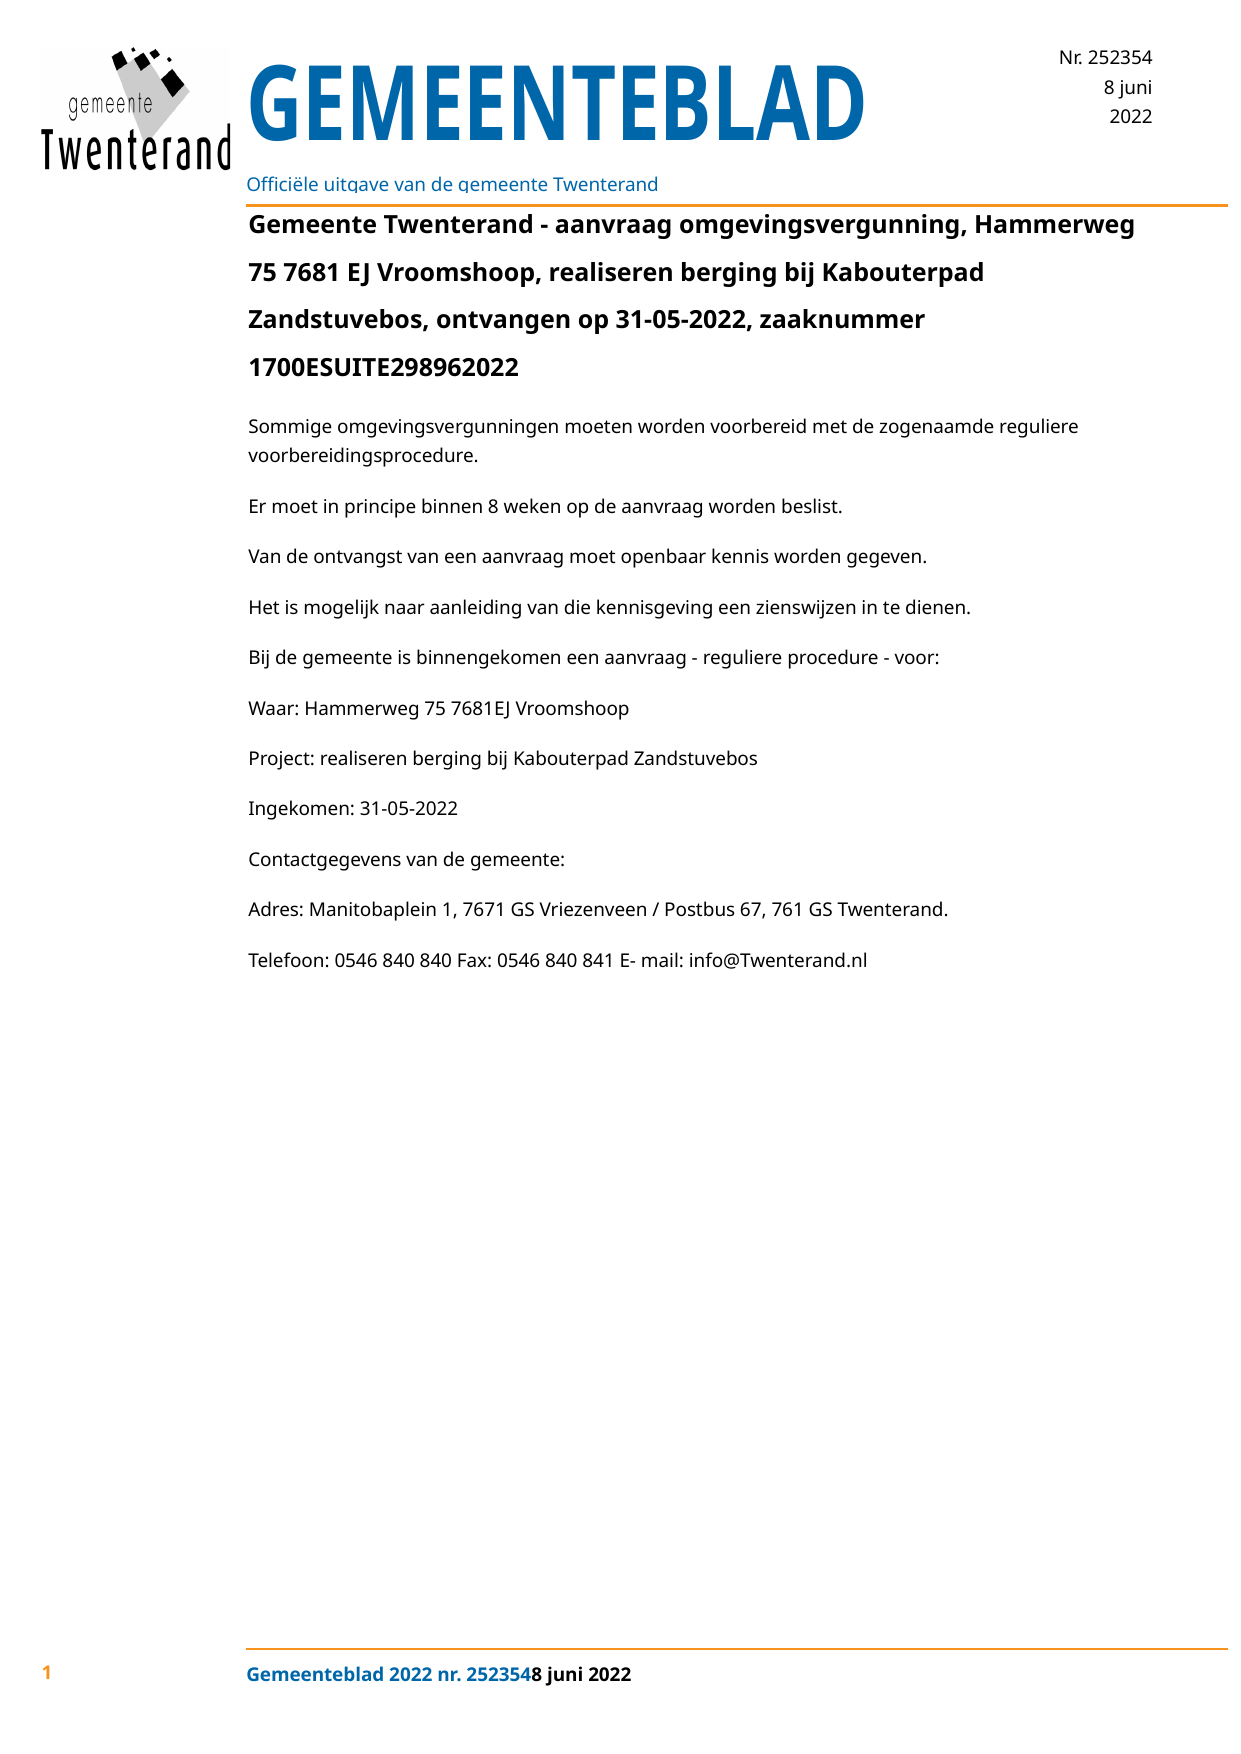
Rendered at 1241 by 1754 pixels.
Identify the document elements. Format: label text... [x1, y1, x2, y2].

text Adres: Manitobaplein 1, 7671 GS Vriezenveen / Postbus 67, 761 GS Twenterand. [248, 896, 1152, 922]
text Sommige omgevingsvergunningen moeten worden voorbereid met de zogenaamde reguliere voorbereidingsprocedure. [248, 413, 1152, 468]
text Er moet in principe binnen 8 weken op de aanvraag worden beslist. [248, 493, 1152, 519]
text Contactgegevens van de gemeente: [248, 846, 1152, 872]
text Gemeente Twenterand - aanvraag omgevingsvergunning, Hammerweg 75 7681 EJ Vroomshoop, realiseren berging bij Kabouterpad Zandstuvebos, ontvangen op 31-05-2022, zaaknummer 1700ESUITE298962022 [248, 207, 1152, 384]
text Waar: Hammerweg 75 7681EJ Vroomshoop [248, 695, 1152, 721]
text Het is mogelijk naar aanleiding van die kennisgeving een zienswijzen in te dienen. [248, 594, 1152, 620]
text Bij de gemeente is binnengekomen een aanvraag - reguliere procedure - voor: [248, 644, 1152, 670]
text Project: realiseren berging bij Kabouterpad Zandstuvebos [248, 745, 1152, 771]
picture [41, 47, 231, 172]
text Van de ontvangst van een aanvraag moet openbaar kennis worden gegeven. [248, 543, 1152, 569]
text Ingekomen: 31-05-2022 [248, 796, 1152, 821]
text Telefoon: 0546 840 840 Fax: 0546 840 841 E- mail: info@Twenterand.nl [248, 947, 1152, 973]
